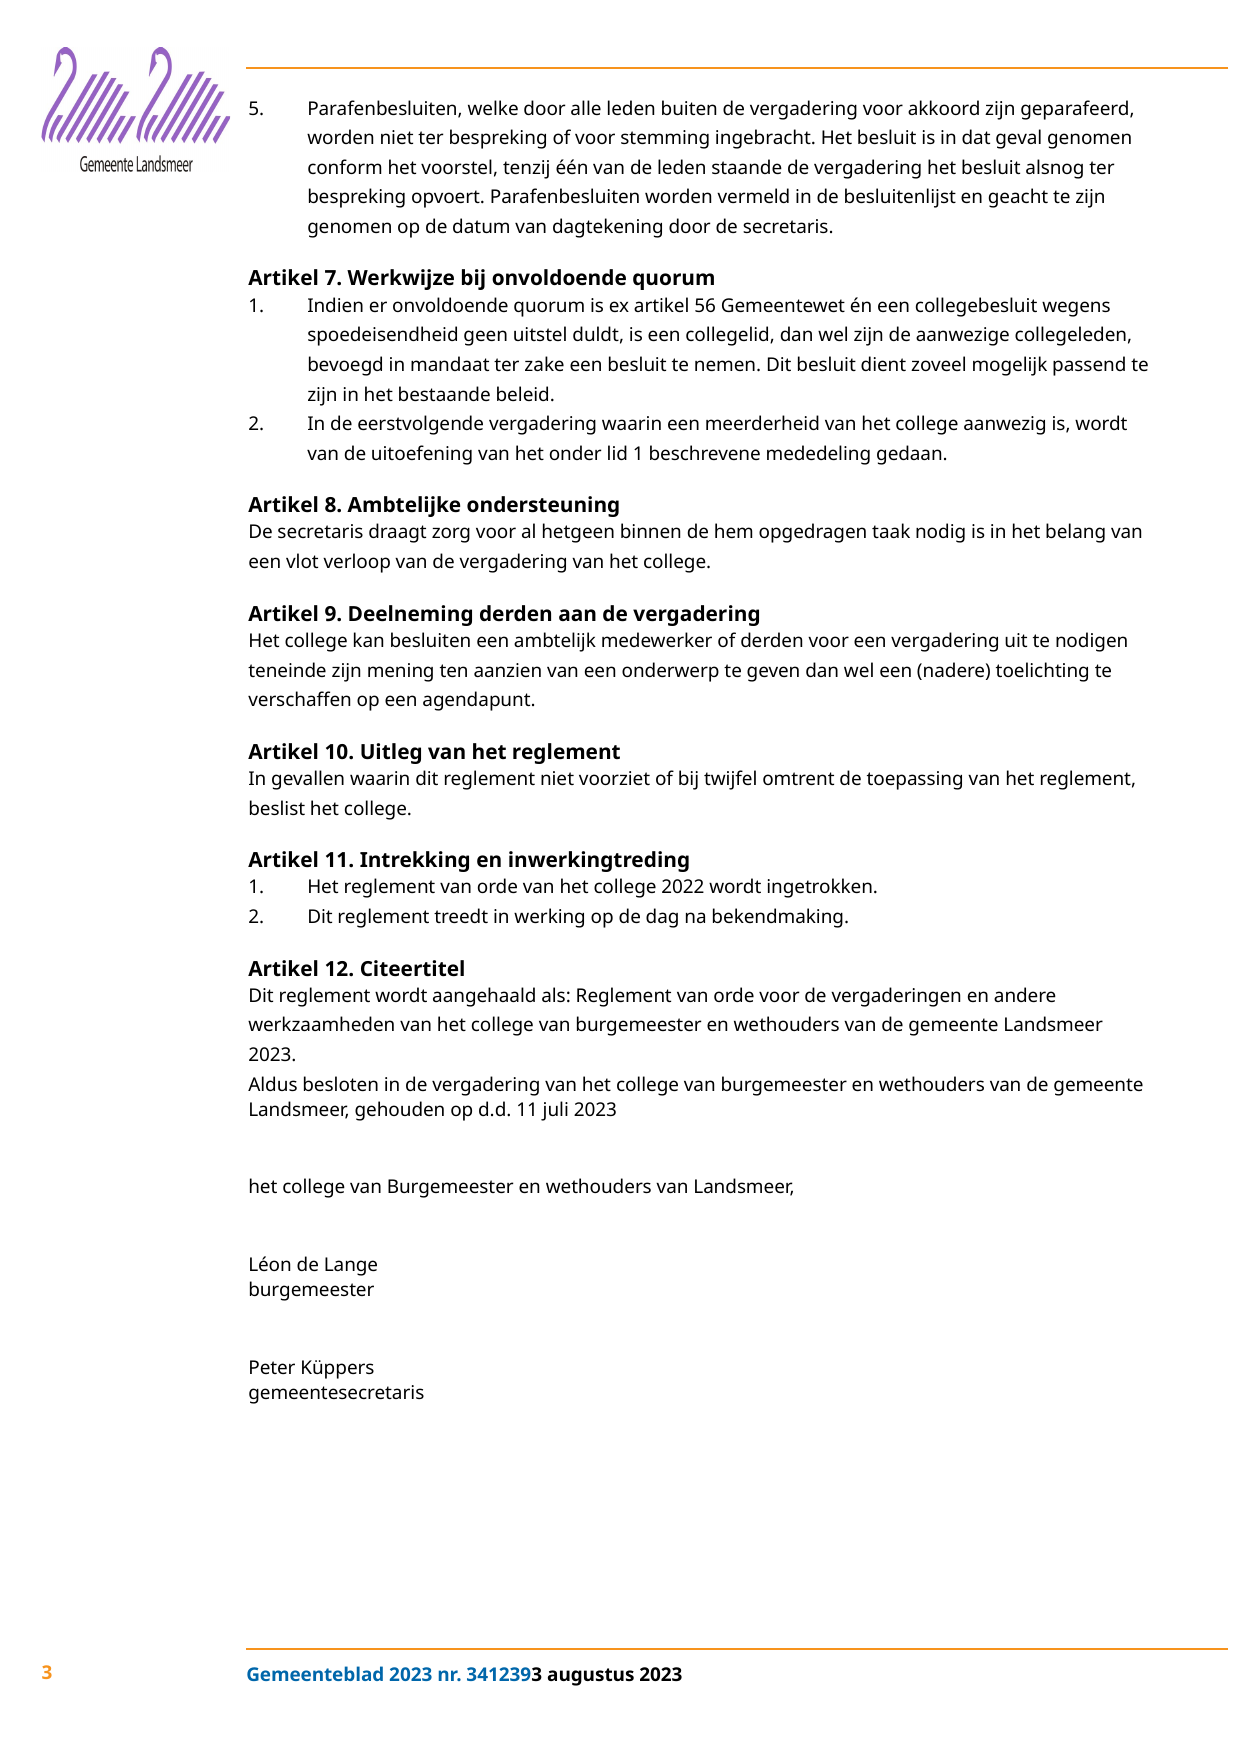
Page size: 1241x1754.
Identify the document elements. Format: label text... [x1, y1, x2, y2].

list Parafenbesluiten, welke door alle leden buiten de vergadering voor akkoord zijn geparafeerd, worden niet ter bespreking of voor stemming ingebracht. Het besluit is in dat geval genomen conform het voorstel, tenzij één van de leden staande de vergadering het besluit alsnog ter bespreking opvoert. Parafenbesluiten worden vermeld in de besluitenlijst en geacht te zijn genomen op de datum van dagtekening door de secretaris. [248, 95, 1152, 239]
picture [41, 47, 231, 172]
list Het reglement van orde van het college 2022 wordt ingetrokken. [248, 874, 1152, 899]
list Dit reglement treedt in werking op de dag na bekendmaking. [248, 903, 1152, 929]
text In gevallen waarin dit reglement niet voorziet of bij twijfel omtrent de toepassing van het reglement, beslist het college. [248, 765, 1152, 821]
text Dit reglement wordt aangehaald als: Reglement van orde voor de vergaderingen en andere werkzaamheden van het college van burgemeester en wethouders van de gemeente Landsmeer 2023. [248, 982, 1152, 1067]
list Indien er onvoldoende quorum is ex artikel 56 Gemeentewet én een collegebesluit wegens spoedeisendheid geen uitstel duldt, is een collegelid, dan wel zijn de aanwezige collegeleden, bevoegd in mandaat ter zake een besluit te nemen. Dit besluit dient zoveel mogelijk passend te zijn in het bestaande beleid. [248, 292, 1152, 406]
text De secretaris draagt zorg voor al hetgeen binnen de hem opgedragen taak nodig is in het belang van een vlot verloop van de vergadering van het college. [248, 519, 1152, 574]
text Peter Küppers [248, 1354, 1152, 1379]
text Artikel 7. Werkwijze bij onvoldoende quorum [248, 263, 1152, 292]
text Artikel 10. Uitleg van het reglement [248, 737, 1152, 765]
text Aldus besloten in de vergadering van het college van burgemeester en wethouders van de gemeente Landsmeer, gehouden op d.d. 11 juli 2023 [248, 1071, 1152, 1122]
text Artikel 12. Citeertitel [248, 954, 1152, 982]
text Artikel 11. Intrekking en inwerkingtreding [248, 845, 1152, 874]
text Léon de Lange [248, 1251, 1152, 1277]
text het college van Burgemeester en wethouders van Landsmeer, [248, 1174, 1152, 1199]
text Het college kan besluiten een ambtelijk medewerker of derden voor een vergadering uit te nodigen teneinde zijn mening ten aanzien van een onderwerp te geven dan wel een (nadere) toelichting te verschaffen op een agendapunt. [248, 627, 1152, 712]
text burgemeester [248, 1277, 1152, 1302]
list In de eerstvolgende vergadering waarin een meerderheid van het college aanwezig is, wordt van de uitoefening van het onder lid 1 beschrevene mededeling gedaan. [248, 410, 1152, 466]
text Artikel 8. Ambtelijke ondersteuning [248, 490, 1152, 519]
text Artikel 9. Deelneming derden aan de vergadering [248, 599, 1152, 627]
text gemeentesecretaris [248, 1379, 1152, 1405]
